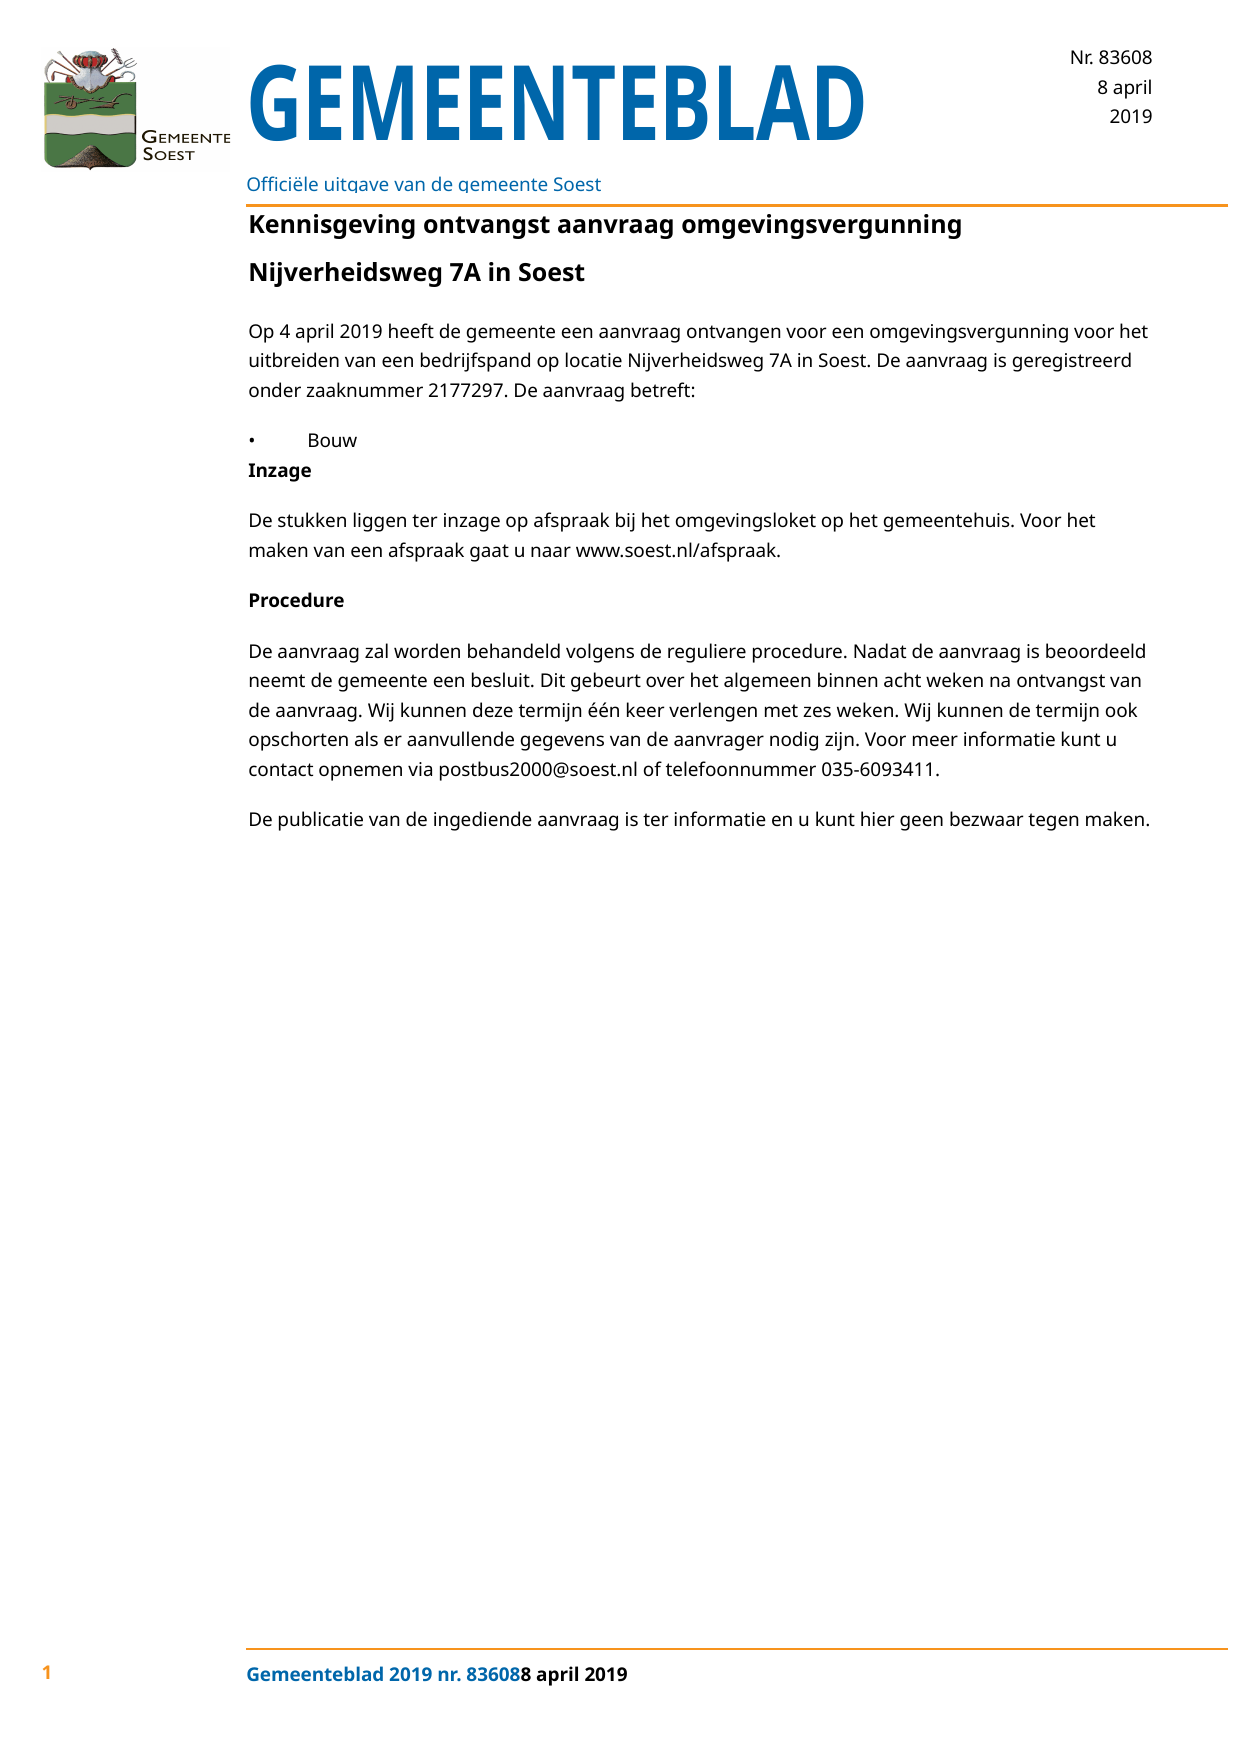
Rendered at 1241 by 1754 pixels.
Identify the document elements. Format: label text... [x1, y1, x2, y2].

text De aanvraag zal worden behandeld volgens de reguliere procedure. Nadat de aanvraag is beoordeeld neemt de gemeente een besluit. Dit gebeurt over het algemeen binnen acht weken na ontvangst van de aanvraag. Wij kunnen deze termijn één keer verlengen met zes weken. Wij kunnen de termijn ook opschorten als er aanvullende gegevens van de aanvrager nodig zijn. Voor meer informatie kunt u contact opnemen via postbus2000@soest.nl of telefoonnummer 035-6093411. [248, 638, 1152, 782]
text De publicatie van de ingediende aanvraag is ter informatie en u kunt hier geen bezwaar tegen maken. [248, 807, 1152, 832]
picture [41, 47, 231, 172]
text Kennisgeving ontvangst aanvraag omgevingsvergunning Nijverheidsweg 7A in Soest [248, 207, 1152, 288]
text De stukken liggen ter inzage op afspraak bij het omgevingsloket op het gemeentehuis. Voor het maken van een afspraak gaat u naar www.soest.nl/afspraak. [248, 507, 1152, 563]
list Bouw [248, 427, 1152, 453]
text Op 4 april 2019 heeft de gemeente een aanvraag ontvangen voor een omgevingsvergunning voor het uitbreiden van een bedrijfspand op locatie Nijverheidsweg 7A in Soest. De aanvraag is geregistreerd onder zaaknummer 2177297. De aanvraag betreft: [248, 318, 1152, 403]
text Procedure [248, 587, 1152, 613]
text Inzage [248, 457, 1152, 483]
